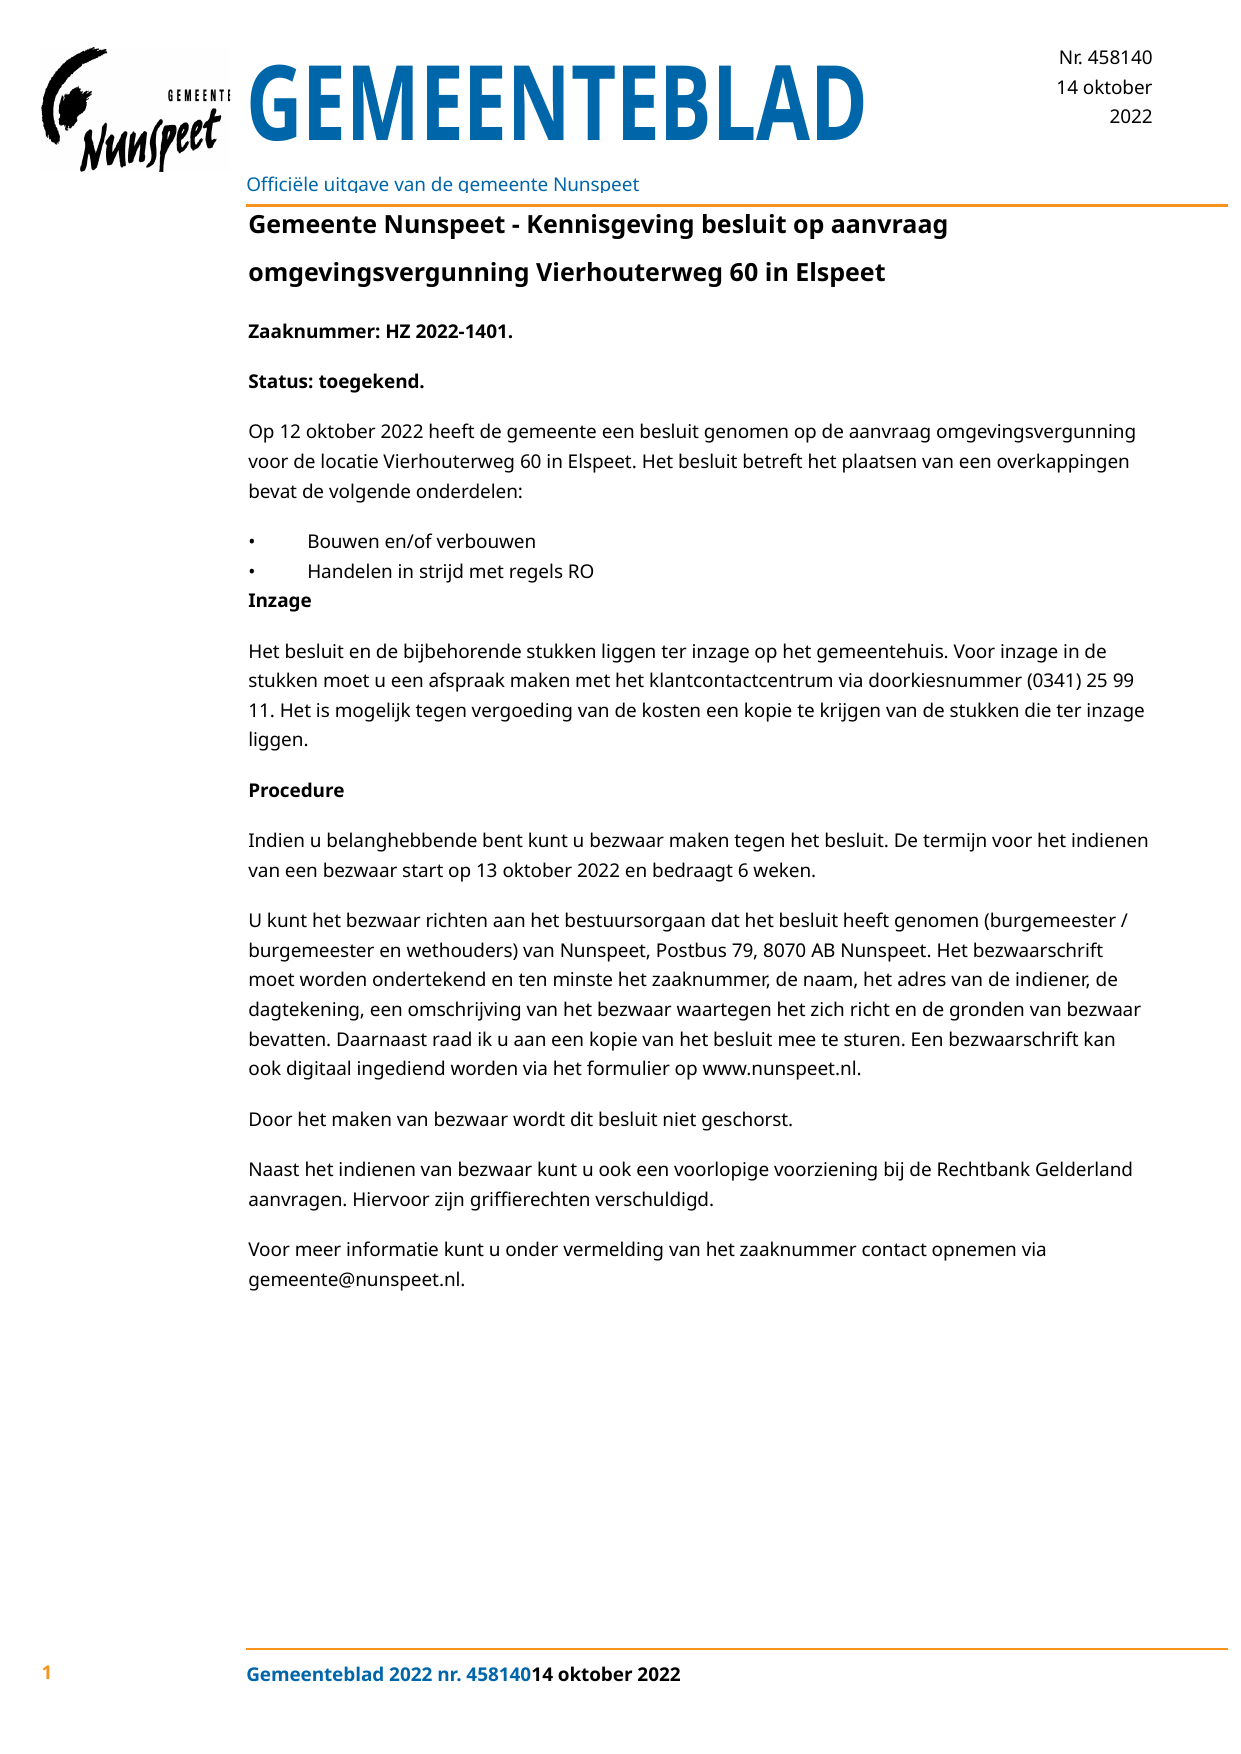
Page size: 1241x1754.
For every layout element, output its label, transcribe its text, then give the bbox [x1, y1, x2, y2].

text Procedure [248, 777, 1152, 803]
text Door het maken van bezwaar wordt dit besluit niet geschorst. [248, 1106, 1152, 1132]
text Het besluit en de bijbehorende stukken liggen ter inzage op het gemeentehuis. Voor inzage in de stukken moet u een afspraak maken met het klantcontactcentrum via doorkiesnummer (0341) 25 99 11. Het is mogelijk tegen vergoeding van de kosten een kopie te krijgen van de stukken die ter inzage liggen. [248, 638, 1152, 752]
text Indien u belanghebbende bent kunt u bezwaar maken tegen het besluit. De termijn voor het indienen van een bezwaar start op 13 oktober 2022 en bedraagt 6 weken. [248, 827, 1152, 883]
list Handelen in strijd met regels RO [248, 558, 1152, 584]
text Status: toegekend. [248, 368, 1152, 394]
picture [41, 47, 231, 172]
text Voor meer informatie kunt u onder vermelding van het zaaknummer contact opnemen via gemeente@nunspeet.nl. [248, 1236, 1152, 1292]
text Gemeente Nunspeet - Kennisgeving besluit op aanvraag omgevingsvergunning Vierhouterweg 60 in Elspeet [248, 207, 1152, 288]
list Bouwen en/of verbouwen [248, 528, 1152, 554]
text Zaaknummer: HZ 2022-1401. [248, 318, 1152, 344]
text Naast het indienen van bezwaar kunt u ook een voorlopige voorziening bij de Rechtbank Gelderland aanvragen. Hiervoor zijn griffierechten verschuldigd. [248, 1156, 1152, 1212]
text U kunt het bezwaar richten aan het bestuursorgaan dat het besluit heeft genomen (burgemeester / burgemeester en wethouders) van Nunspeet, Postbus 79, 8070 AB Nunspeet. Het bezwaarschrift moet worden ondertekend en ten minste het zaaknummer, de naam, het adres van de indiener, de dagtekening, een omschrijving van het bezwaar waartegen het zich richt en de gronden van bezwaar bevatten. Daarnaast raad ik u aan een kopie van het besluit mee te sturen. Een bezwaarschrift kan ook digitaal ingediend worden via het formulier op www.nunspeet.nl. [248, 907, 1152, 1081]
text Op 12 oktober 2022 heeft de gemeente een besluit genomen op de aanvraag omgevingsvergunning voor de locatie Vierhouterweg 60 in Elspeet. Het besluit betreft het plaatsen van een overkappingen bevat de volgende onderdelen: [248, 419, 1152, 504]
text Inzage [248, 587, 1152, 613]
